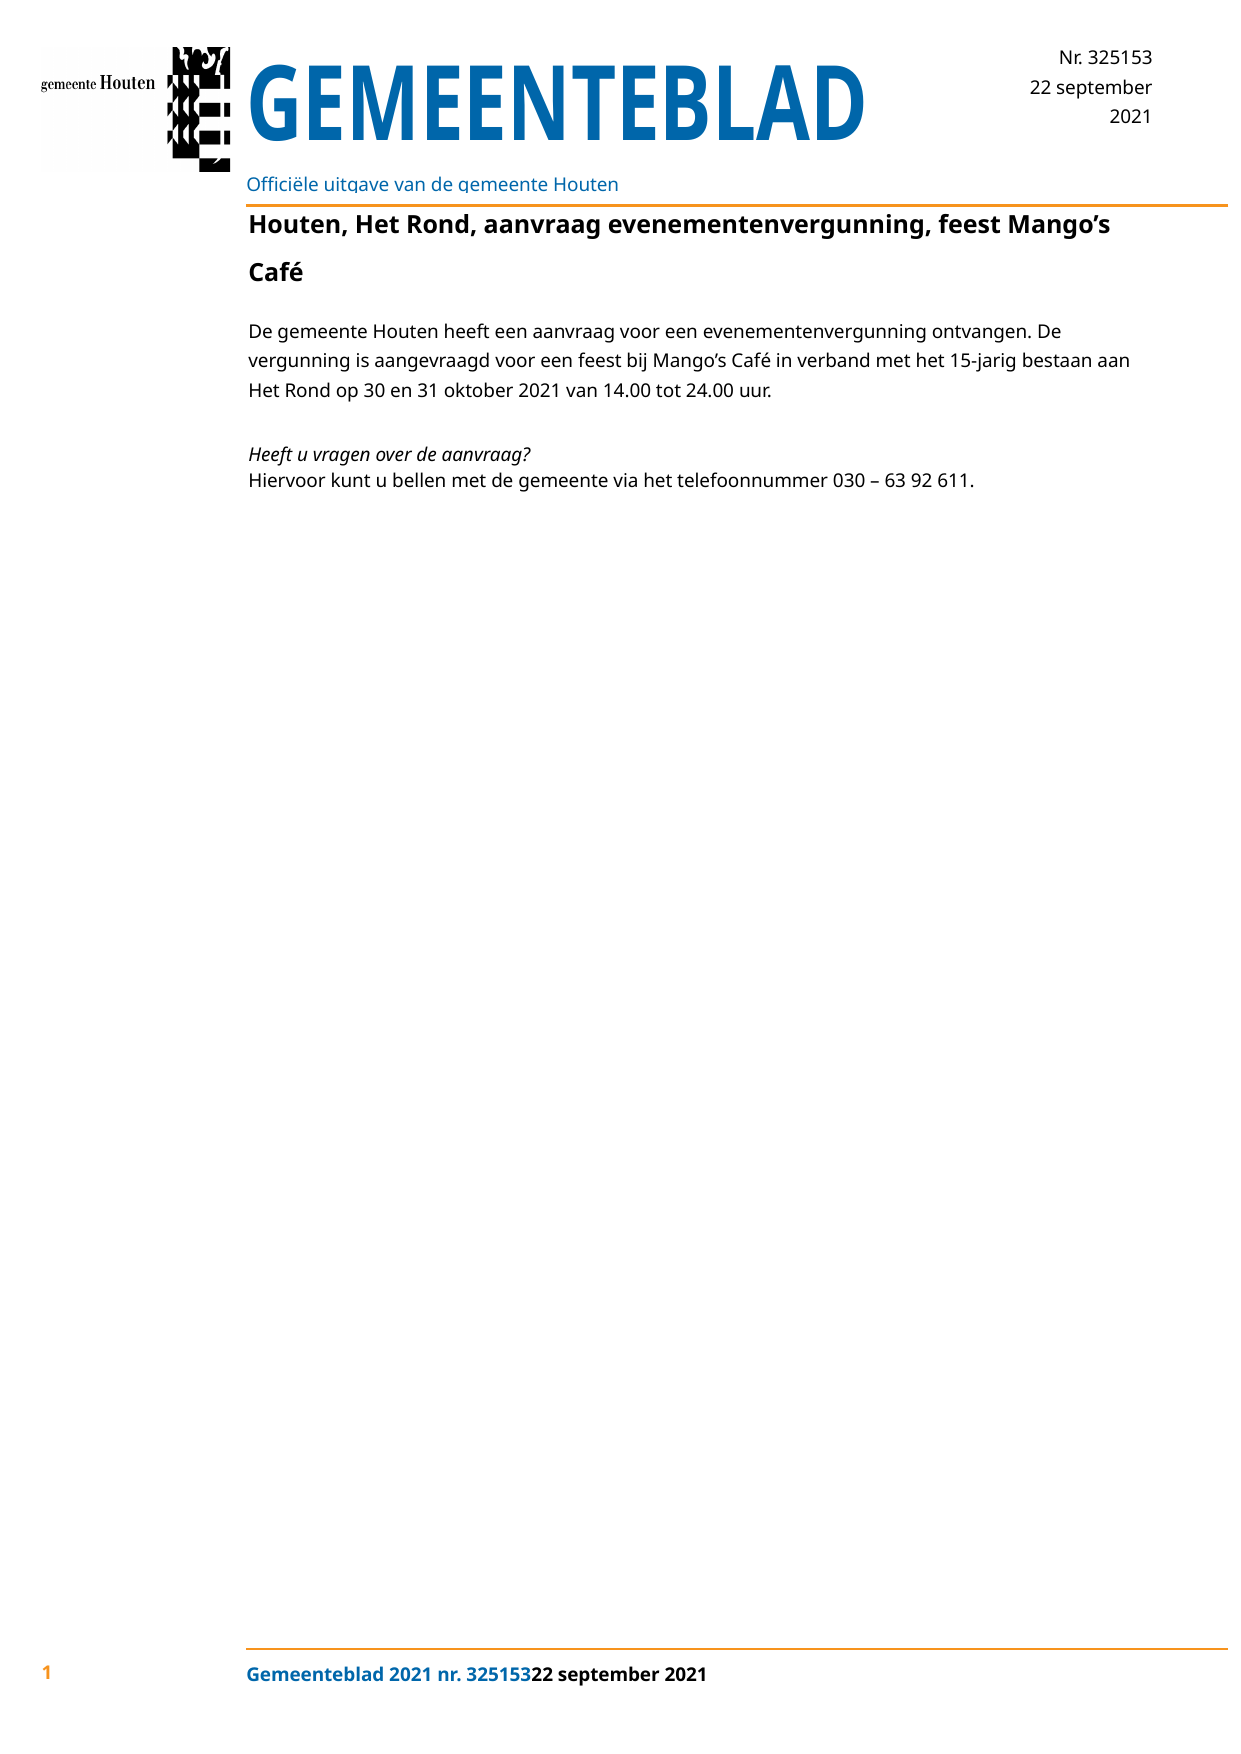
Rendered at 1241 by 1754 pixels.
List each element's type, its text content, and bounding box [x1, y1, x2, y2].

text Heeft u vragen over de aanvraag? [248, 441, 1152, 467]
picture [41, 47, 231, 172]
text Houten, Het Rond, aanvraag evenementenvergunning, feest Mango’s Café [248, 207, 1152, 288]
text Hiervoor kunt u bellen met de gemeente via het telefoonnummer 030 – 63 92 611. [248, 467, 1152, 492]
text De gemeente Houten heeft een aanvraag voor een evenementenvergunning ontvangen. De vergunning is aangevraagd voor een feest bij Mango’s Café in verband met het 15-jarig bestaan aan Het Rond op 30 en 31 oktober 2021 van 14.00 tot 24.00 uur. [248, 318, 1152, 403]
